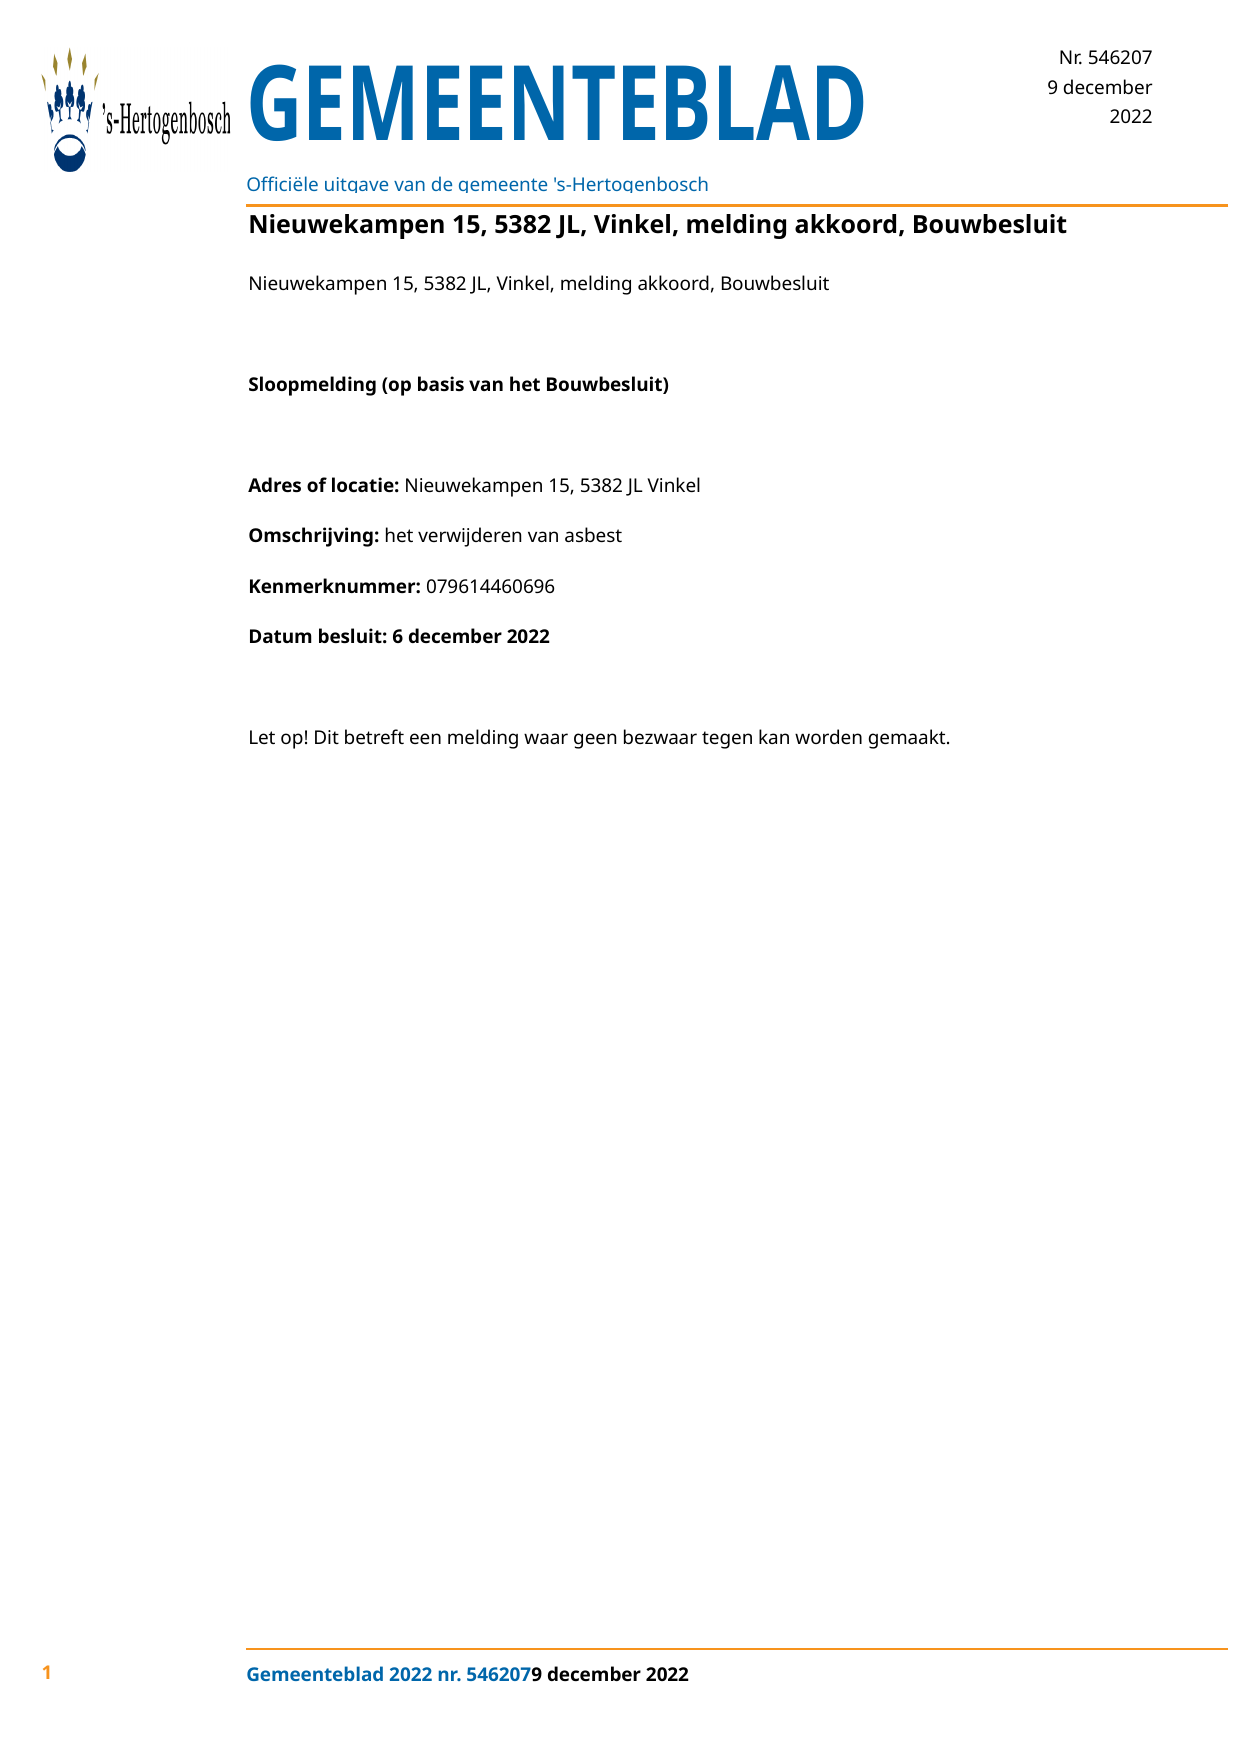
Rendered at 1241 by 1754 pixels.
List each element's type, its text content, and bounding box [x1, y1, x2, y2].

picture [41, 47, 231, 172]
text Omschrijving: het verwijderen van asbest [248, 522, 1152, 548]
text Datum besluit: 6 december 2022 [248, 623, 1152, 649]
text Kenmerknummer: 079614460696 [248, 573, 1152, 598]
text Adres of locatie: Nieuwekampen 15, 5382 JL Vinkel [248, 472, 1152, 498]
text Nieuwekampen 15, 5382 JL, Vinkel, melding akkoord, Bouwbesluit [248, 207, 1152, 241]
text Let op! Dit betreft een melding waar geen bezwaar tegen kan worden gemaakt. [248, 724, 1152, 750]
text Sloopmelding (op basis van het Bouwbesluit) [248, 371, 1152, 397]
text Nieuwekampen 15, 5382 JL, Vinkel, melding akkoord, Bouwbesluit [248, 270, 1152, 296]
